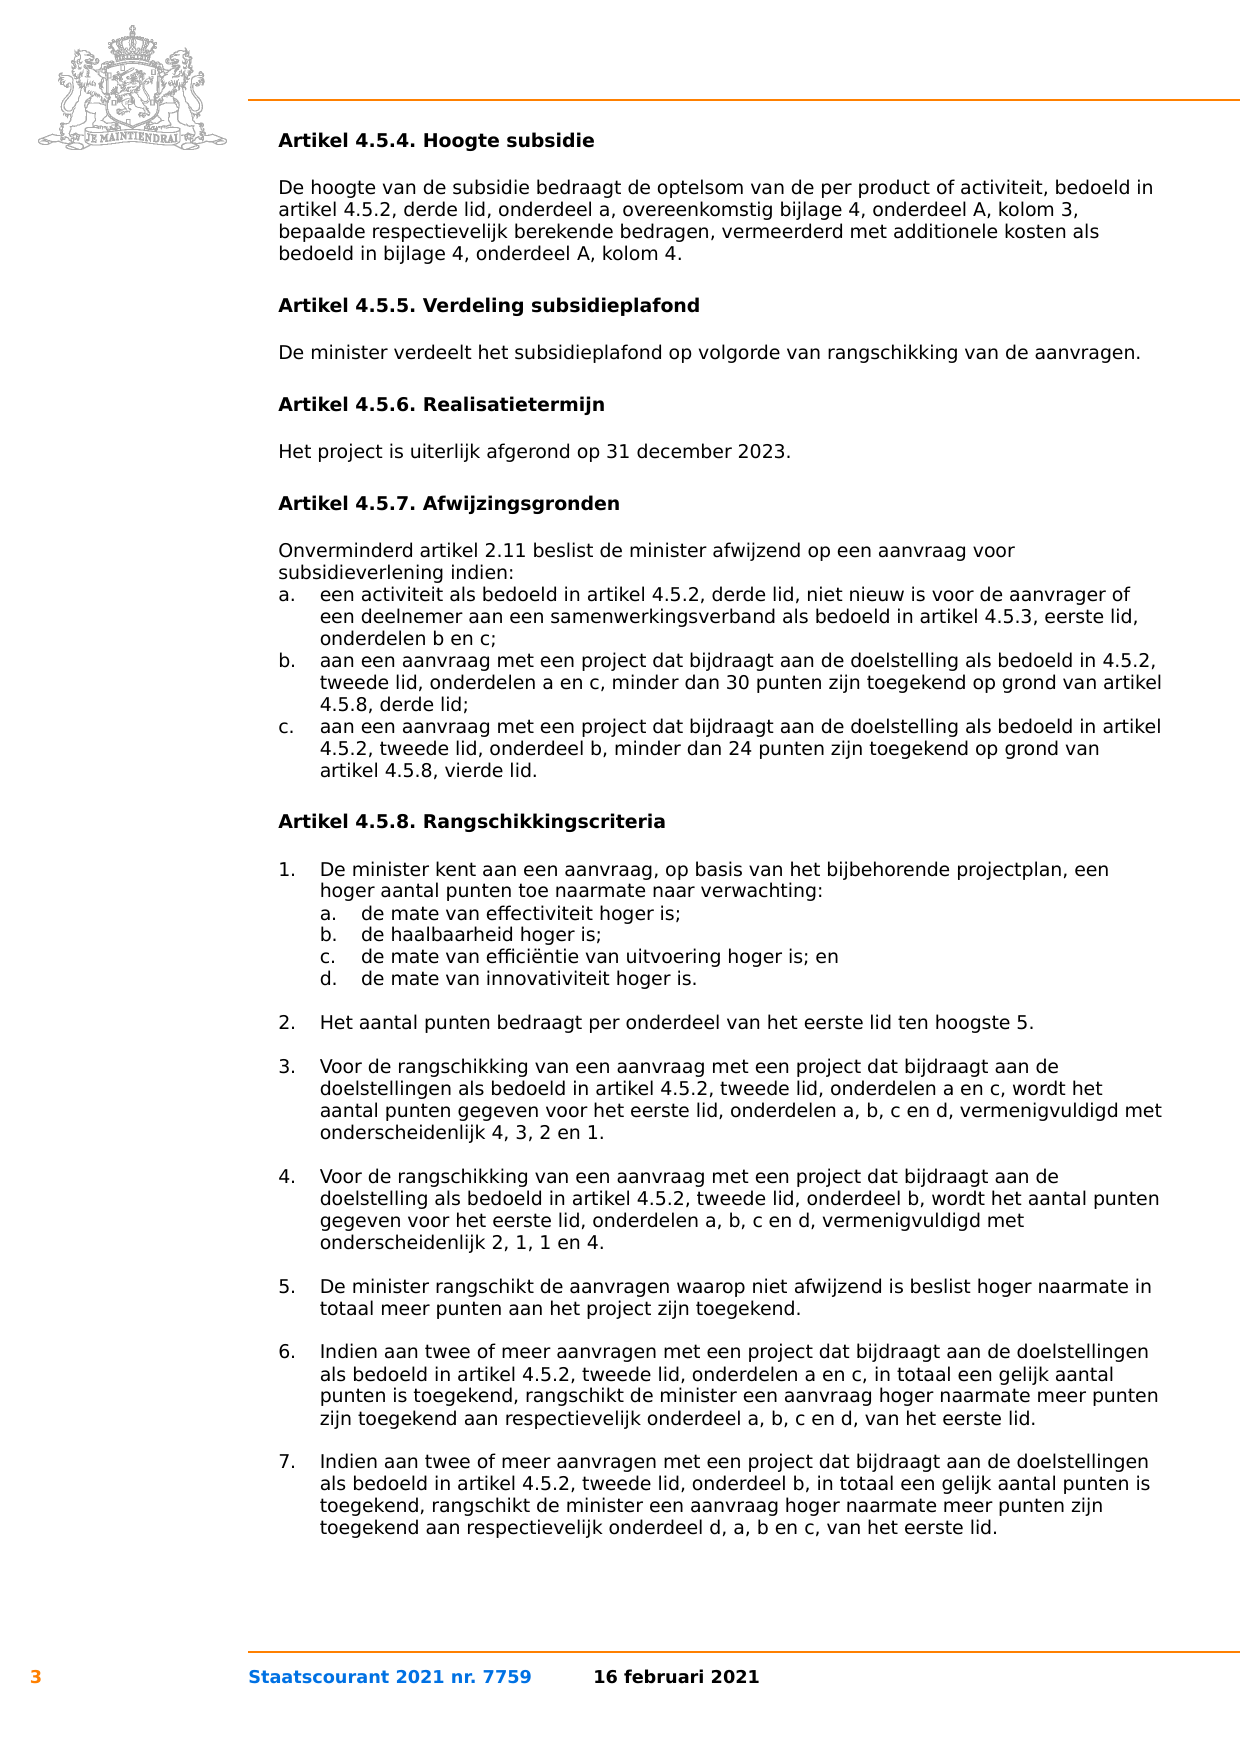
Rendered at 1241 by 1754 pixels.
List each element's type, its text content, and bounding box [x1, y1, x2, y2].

subtitle Artikel 4.5.4. Hoogte subsidie [278, 130, 1163, 152]
subtitle Artikel 4.5.7. Afwijzingsgronden [278, 493, 1163, 515]
text Het project is uiterlijk afgerond op 31 december 2023. [278, 441, 1163, 463]
subtitle Artikel 4.5.8. Rangschikkingscriteria [278, 811, 1163, 833]
text a. een activiteit als bedoeld in artikel 4.5.2, derde lid, niet nieuw is voor de aanvrager of een deelnemer aan een samenwerkingsverband als bedoeld in artikel 4.5.3, eerste lid, onderdelen b en c; [278, 584, 1163, 649]
text a. de mate van effectiviteit hoger is; [319, 902, 1163, 924]
text 2. Het aantal punten bedraagt per onderdeel van het eerste lid ten hoogste 5. [278, 1012, 1163, 1034]
text De hoogte van de subsidie bedraagt de optelsom van de per product of activiteit, bedoeld in artikel 4.5.2, derde lid, onderdeel a, overeenkomstig bijlage 4, onderdeel A, kolom 3, bepaalde respectievelijk berekende bedragen, vermeerderd met additionele kosten als bedoeld in bijlage 4, onderdeel A, kolom 4. [278, 177, 1163, 265]
text 6. Indien aan twee of meer aanvragen met een project dat bijdraagt aan de doelstellingen als bedoeld in artikel 4.5.2, tweede lid, onderdelen a en c, in totaal een gelijk aantal punten is toegekend, rangschikt de minister een aanvraag hoger naarmate meer punten zijn toegekend aan respectievelijk onderdeel a, b, c en d, van het eerste lid. [278, 1341, 1163, 1429]
text 5. De minister rangschikt de aanvragen waarop niet afwijzend is beslist hoger naarmate in totaal meer punten aan het project zijn toegekend. [278, 1276, 1163, 1319]
text d. de mate van innovativiteit hoger is. [319, 968, 1163, 990]
text 1. De minister kent aan een aanvraag, op basis van het bijbehorende projectplan, een hoger aantal punten toe naarmate naar verwachting: [278, 858, 1163, 902]
subtitle Artikel 4.5.6. Realisatietermijn [278, 394, 1163, 416]
text De minister verdeelt het subsidieplafond op volgorde van rangschikking van de aanvragen. [278, 342, 1163, 364]
text 4. Voor de rangschikking van een aanvraag met een project dat bijdraagt aan de doelstelling als bedoeld in artikel 4.5.2, tweede lid, onderdeel b, wordt het aantal punten gegeven voor het eerste lid, onderdelen a, b, c en d, vermenigvuldigd met onderscheidenlijk 2, 1, 1 en 4. [278, 1166, 1163, 1254]
text 7. Indien aan twee of meer aanvragen met een project dat bijdraagt aan de doelstellingen als bedoeld in artikel 4.5.2, tweede lid, onderdeel b, in totaal een gelijk aantal punten is toegekend, rangschikt de minister een aanvraag hoger naarmate meer punten zijn toegekend aan respectievelijk onderdeel d, a, b en c, van het eerste lid. [278, 1451, 1163, 1539]
text Onverminderd artikel 2.11 beslist de minister afwijzend op een aanvraag voor subsidieverlening indien: [278, 540, 1163, 584]
text 3. Voor de rangschikking van een aanvraag met een project dat bijdraagt aan de doelstellingen als bedoeld in artikel 4.5.2, tweede lid, onderdelen a en c, wordt het aantal punten gegeven voor het eerste lid, onderdelen a, b, c en d, vermenigvuldigd met onderscheidenlijk 4, 3, 2 en 1. [278, 1056, 1163, 1144]
text b. aan een aanvraag met een project dat bijdraagt aan de doelstelling als bedoeld in 4.5.2, tweede lid, onderdelen a en c, minder dan 30 punten zijn toegekend op grond van artikel 4.5.8, derde lid; [278, 649, 1163, 716]
text c. de mate van efficiëntie van uitvoering hoger is; en [319, 946, 1163, 968]
picture [38, 25, 227, 150]
text b. de haalbaarheid hoger is; [319, 924, 1163, 946]
subtitle Artikel 4.5.5. Verdeling subsidieplafond [278, 295, 1163, 317]
text c. aan een aanvraag met een project dat bijdraagt aan de doelstelling als bedoeld in artikel 4.5.2, tweede lid, onderdeel b, minder dan 24 punten zijn toegekend op grond van artikel 4.5.8, vierde lid. [278, 716, 1163, 781]
